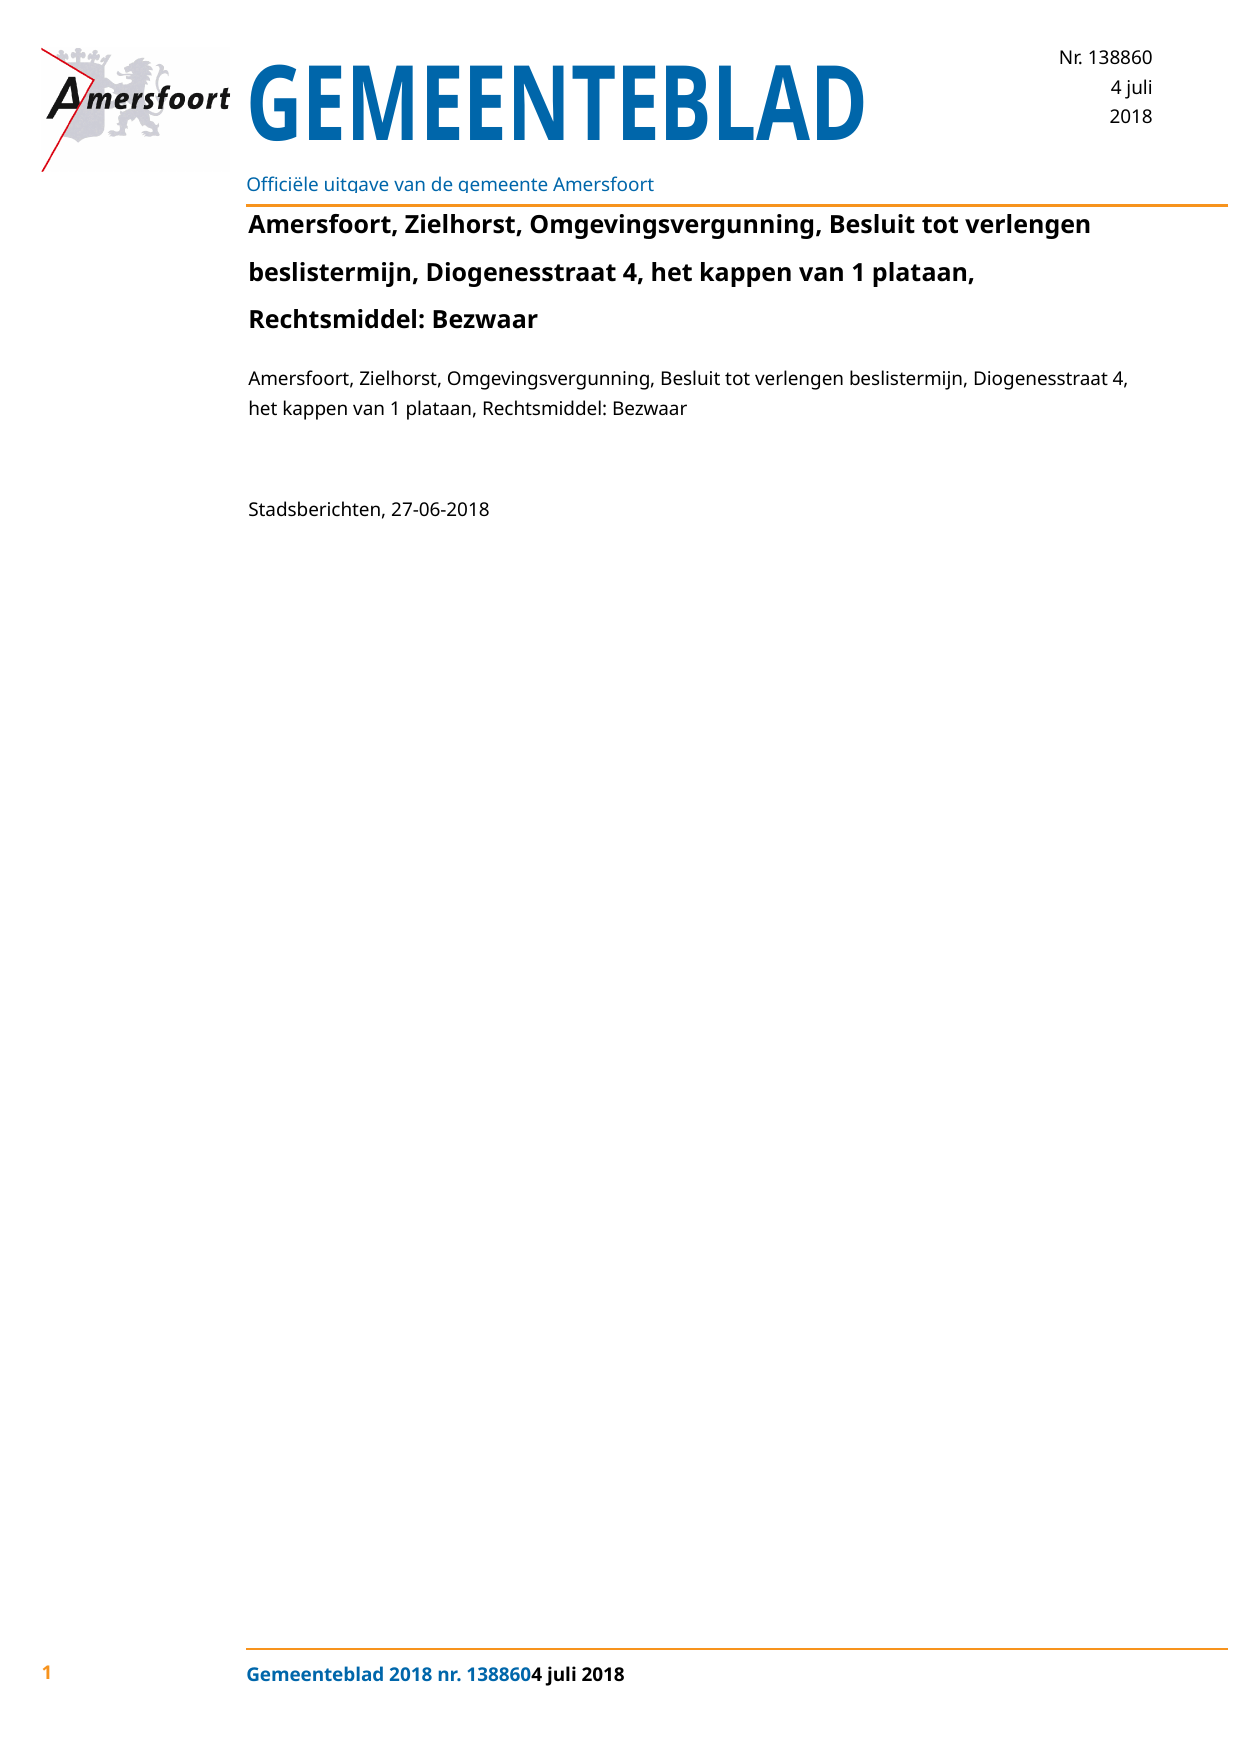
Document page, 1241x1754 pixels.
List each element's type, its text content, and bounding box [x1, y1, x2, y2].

text Amersfoort, Zielhorst, Omgevingsvergunning, Besluit tot verlengen beslistermijn, Diogenesstraat 4, het kappen van 1 plataan, Rechtsmiddel: Bezwaar [248, 366, 1152, 421]
text Amersfoort, Zielhorst, Omgevingsvergunning, Besluit tot verlengen beslistermijn, Diogenesstraat 4, het kappen van 1 plataan, Rechtsmiddel: Bezwaar [248, 207, 1152, 336]
picture [41, 47, 231, 172]
text Stadsberichten, 27-06-2018 [248, 496, 1152, 522]
